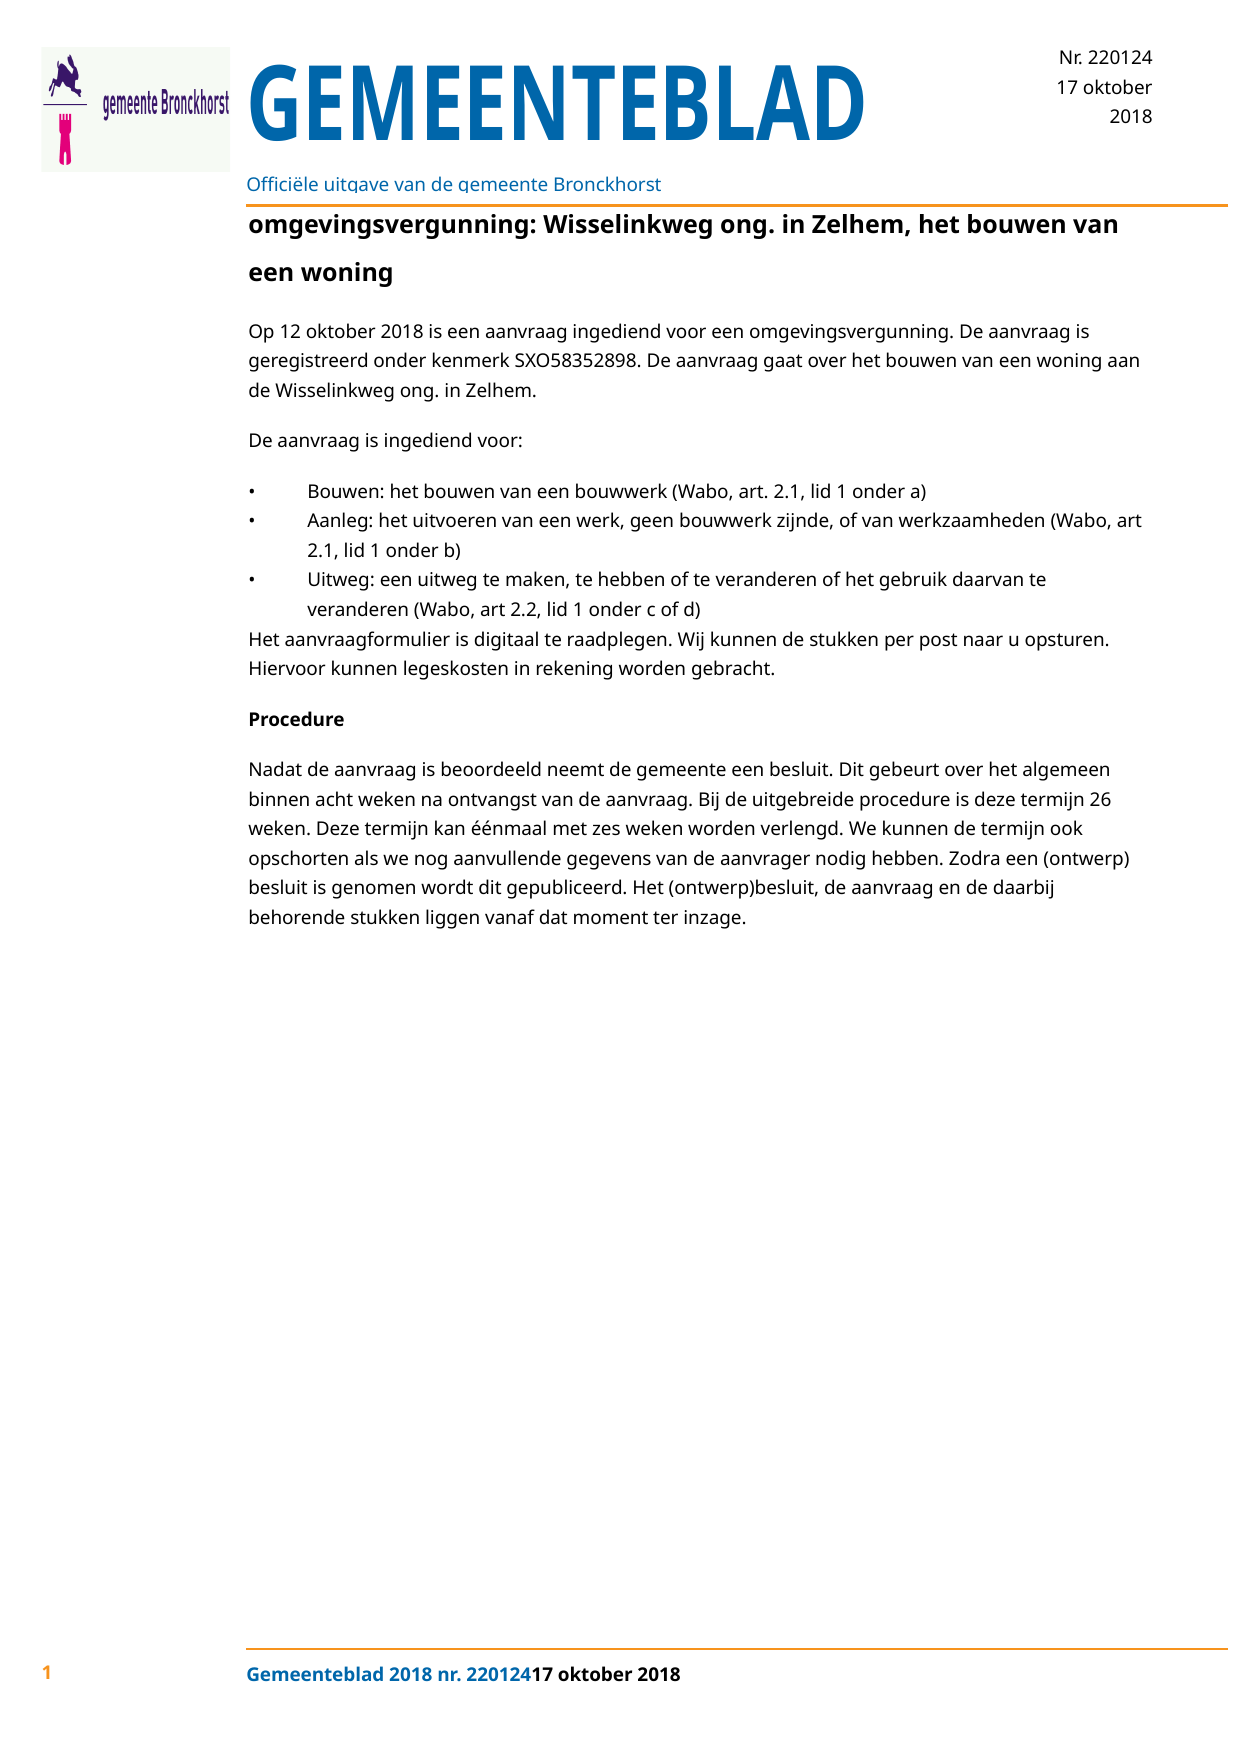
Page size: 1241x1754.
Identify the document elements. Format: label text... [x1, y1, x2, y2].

text Nadat de aanvraag is beoordeeld neemt de gemeente een besluit. Dit gebeurt over het algemeen binnen acht weken na ontvangst van de aanvraag. Bij de uitgebreide procedure is deze termijn 26 weken. Deze termijn kan éénmaal met zes weken worden verlengd. We kunnen de termijn ook opschorten als we nog aanvullende gegevens van de aanvrager nodig hebben. Zodra een (ontwerp) besluit is genomen wordt dit gepubliceerd. Het (ontwerp)besluit, de aanvraag en de daarbij behorende stukken liggen vanaf dat moment ter inzage. [248, 756, 1152, 930]
text De aanvraag is ingediend voor: [248, 427, 1152, 453]
list Aanleg: het uitvoeren van een werk, geen bouwwerk zijnde, of van werkzaamheden (Wabo, art 2.1, lid 1 onder b) [248, 507, 1152, 563]
list Uitweg: een uitweg te maken, te hebben of te veranderen of het gebruik daarvan te veranderen (Wabo, art 2.2, lid 1 onder c of d) [248, 567, 1152, 622]
picture [41, 47, 231, 172]
text Het aanvraagformulier is digitaal te raadplegen. Wij kunnen de stukken per post naar u opsturen. Hiervoor kunnen legeskosten in rekening worden gebracht. [248, 626, 1152, 681]
text omgevingsvergunning: Wisselinkweg ong. in Zelhem, het bouwen van een woning [248, 207, 1152, 288]
list Bouwen: het bouwen van een bouwwerk (Wabo, art. 2.1, lid 1 onder a) [248, 478, 1152, 504]
text Procedure [248, 706, 1152, 732]
text Op 12 oktober 2018 is een aanvraag ingediend voor een omgevingsvergunning. De aanvraag is geregistreerd onder kenmerk SXO58352898. De aanvraag gaat over het bouwen van een woning aan de Wisselinkweg ong. in Zelhem. [248, 318, 1152, 403]
